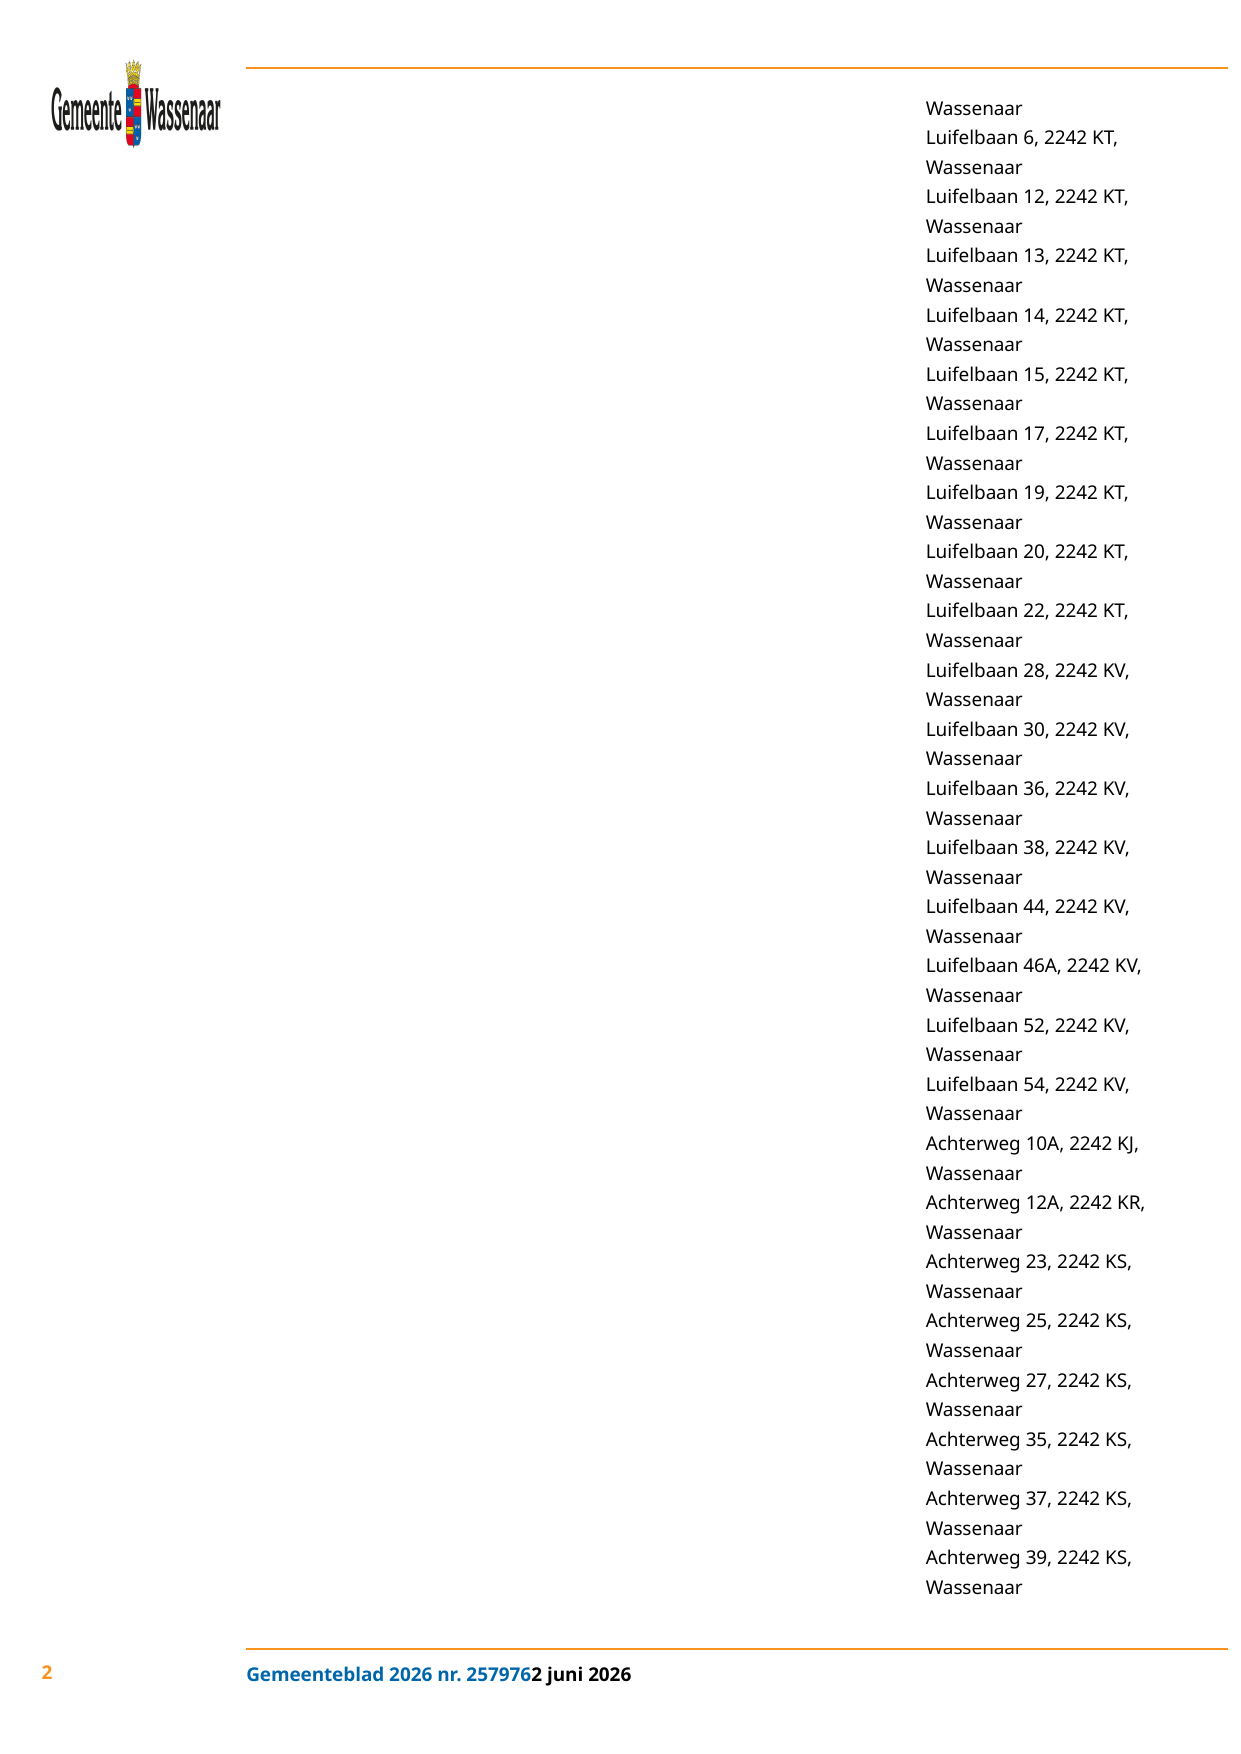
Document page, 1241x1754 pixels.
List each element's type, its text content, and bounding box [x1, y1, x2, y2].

picture [41, 47, 231, 172]
table_cell [700, 95, 926, 1600]
table_cell [248, 95, 474, 1600]
table_cell Wassenaar Luifelbaan 6, 2242 KT, Wassenaar Luifelbaan 12, 2242 KT, Wassenaar Luifelbaan 13, 2242 KT, Wassenaar Luifelbaan 14, 2242 KT, Wassenaar Luifelbaan 15, 2242 KT, Wassenaar Luifelbaan 17, 2242 KT, Wassenaar Luifelbaan 19, 2242 KT, Wassenaar Luifelbaan 20, 2242 KT, Wassenaar Luifelbaan 22, 2242 KT, Wassenaar Luifelbaan 28, 2242 KV, Wassenaar Luifelbaan 30, 2242 KV, Wassenaar Luifelbaan 36, 2242 KV, Wassenaar Luifelbaan 38, 2242 KV, Wassenaar Luifelbaan 44, 2242 KV, Wassenaar Luifelbaan 46A, 2242 KV, Wassenaar Luifelbaan 52, 2242 KV, Wassenaar Luifelbaan 54, 2242 KV, Wassenaar Achterweg 10A, 2242 KJ, Wassenaar Achterweg 12A, 2242 KR, Wassenaar Achterweg 23, 2242 KS, Wassenaar Achterweg 25, 2242 KS, Wassenaar Achterweg 27, 2242 KS, Wassenaar Achterweg 35, 2242 KS, Wassenaar Achterweg 37, 2242 KS, Wassenaar Achterweg 39, 2242 KS, Wassenaar [926, 95, 1152, 1600]
table_cell [474, 95, 700, 1600]
